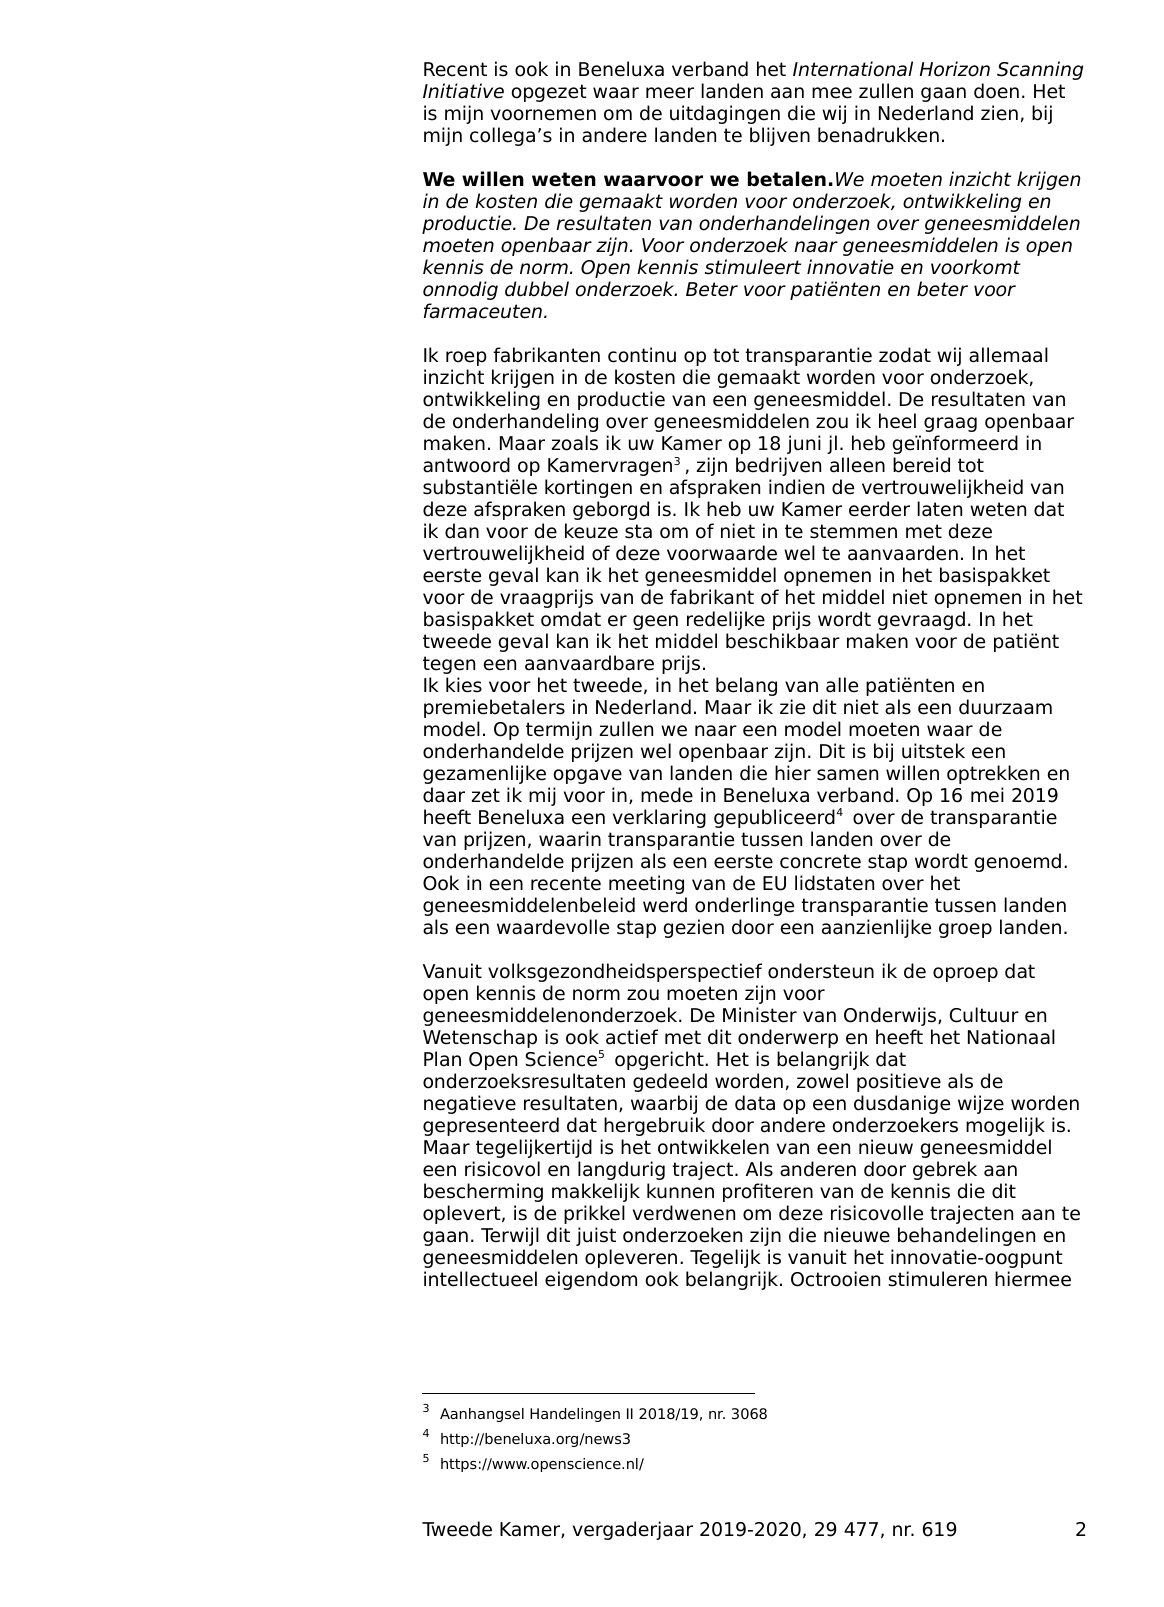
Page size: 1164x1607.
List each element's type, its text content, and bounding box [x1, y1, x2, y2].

text Recent is ook in Beneluxa verband het International Horizon Scanning Initiative opgezet waar meer landen aan mee zullen gaan doen. Het is mijn voornemen om de uitdagingen die wij in Nederland zien, bij mijn collega’s in andere landen te blijven benadrukken. [422, 59, 1087, 147]
text Aanhangsel Handelingen II 2018/19, nr. 3068 [422, 1402, 1087, 1424]
text http://beneluxa.org/news3 [422, 1427, 1087, 1449]
text https://www.openscience.nl/ [422, 1452, 1087, 1474]
text Ik roep fabrikanten continu op tot transparantie zodat wij allemaal inzicht krijgen in de kosten die gemaakt worden voor onderzoek, ontwikkeling en productie van een geneesmiddel. De resultaten van de onderhandeling over geneesmiddelen zou ik heel graag openbaar maken. Maar zoals ik uw Kamer op 18 juni jl. heb geïnformeerd in antwoord op Kamervragen, zijn bedrijven alleen bereid tot substantiële kortingen en afspraken indien de vertrouwelijkheid van deze afspraken geborgd is. Ik heb uw Kamer eerder laten weten dat ik dan voor de keuze sta om of niet in te stemmen met deze vertrouwelijkheid of deze voorwaarde wel te aanvaarden. In het eerste geval kan ik het geneesmiddel opnemen in het basispakket voor de vraagprijs van de fabrikant of het middel niet opnemen in het basispakket omdat er geen redelijke prijs wordt gevraagd. In het tweede geval kan ik het middel beschikbaar maken voor de patiënt tegen een aanvaardbare prijs. [422, 345, 1087, 675]
text Vanuit volksgezondheidsperspectief ondersteun ik de oproep dat open kennis de norm zou moeten zijn voor geneesmiddelenonderzoek. De Minister van Onderwijs, Cultuur en Wetenschap is ook actief met dit onderwerp en heeft het Nationaal Plan Open Science opgericht. Het is belangrijk dat onderzoeksresultaten gedeeld worden, zowel positieve als de negatieve resultaten, waarbij de data op een dusdanige wijze worden gepresenteerd dat hergebruik door andere onderzoekers mogelijk is. Maar tegelijkertijd is het ontwikkelen van een nieuw geneesmiddel een risicovol en langdurig traject. Als anderen door gebrek aan bescherming makkelijk kunnen profiteren van de kennis die dit oplevert, is de prikkel verdwenen om deze risicovolle trajecten aan te gaan. Terwijl dit juist onderzoeken zijn die nieuwe behandelingen en geneesmiddelen opleveren. Tegelijk is vanuit het innovatie-oogpunt intellectueel eigendom ook belangrijk. Octrooien stimuleren hiermee [422, 961, 1087, 1291]
text We willen weten waarvoor we betalen.We moeten inzicht krijgen in de kosten die gemaakt worden voor onderzoek, ontwikkeling en productie. De resultaten van onderhandelingen over geneesmiddelen moeten openbaar zijn. Voor onderzoek naar geneesmiddelen is open kennis de norm. Open kennis stimuleert innovatie en voorkomt onnodig dubbel onderzoek. Beter voor patiënten en beter voor farmaceuten. [422, 169, 1087, 323]
text Ik kies voor het tweede, in het belang van alle patiënten en premiebetalers in Nederland. Maar ik zie dit niet als een duurzaam model. Op termijn zullen we naar een model moeten waar de onderhandelde prijzen wel openbaar zijn. Dit is bij uitstek een gezamenlijke opgave van landen die hier samen willen optrekken en daar zet ik mij voor in, mede in Beneluxa verband. Op 16 mei 2019 heeft Beneluxa een verklaring gepubliceerd over de transparantie van prijzen, waarin transparantie tussen landen over de onderhandelde prijzen als een eerste concrete stap wordt genoemd. Ook in een recente meeting van de EU lidstaten over het geneesmiddelenbeleid werd onderlinge transparantie tussen landen als een waardevolle stap gezien door een aanzienlijke groep landen. [422, 675, 1087, 939]
